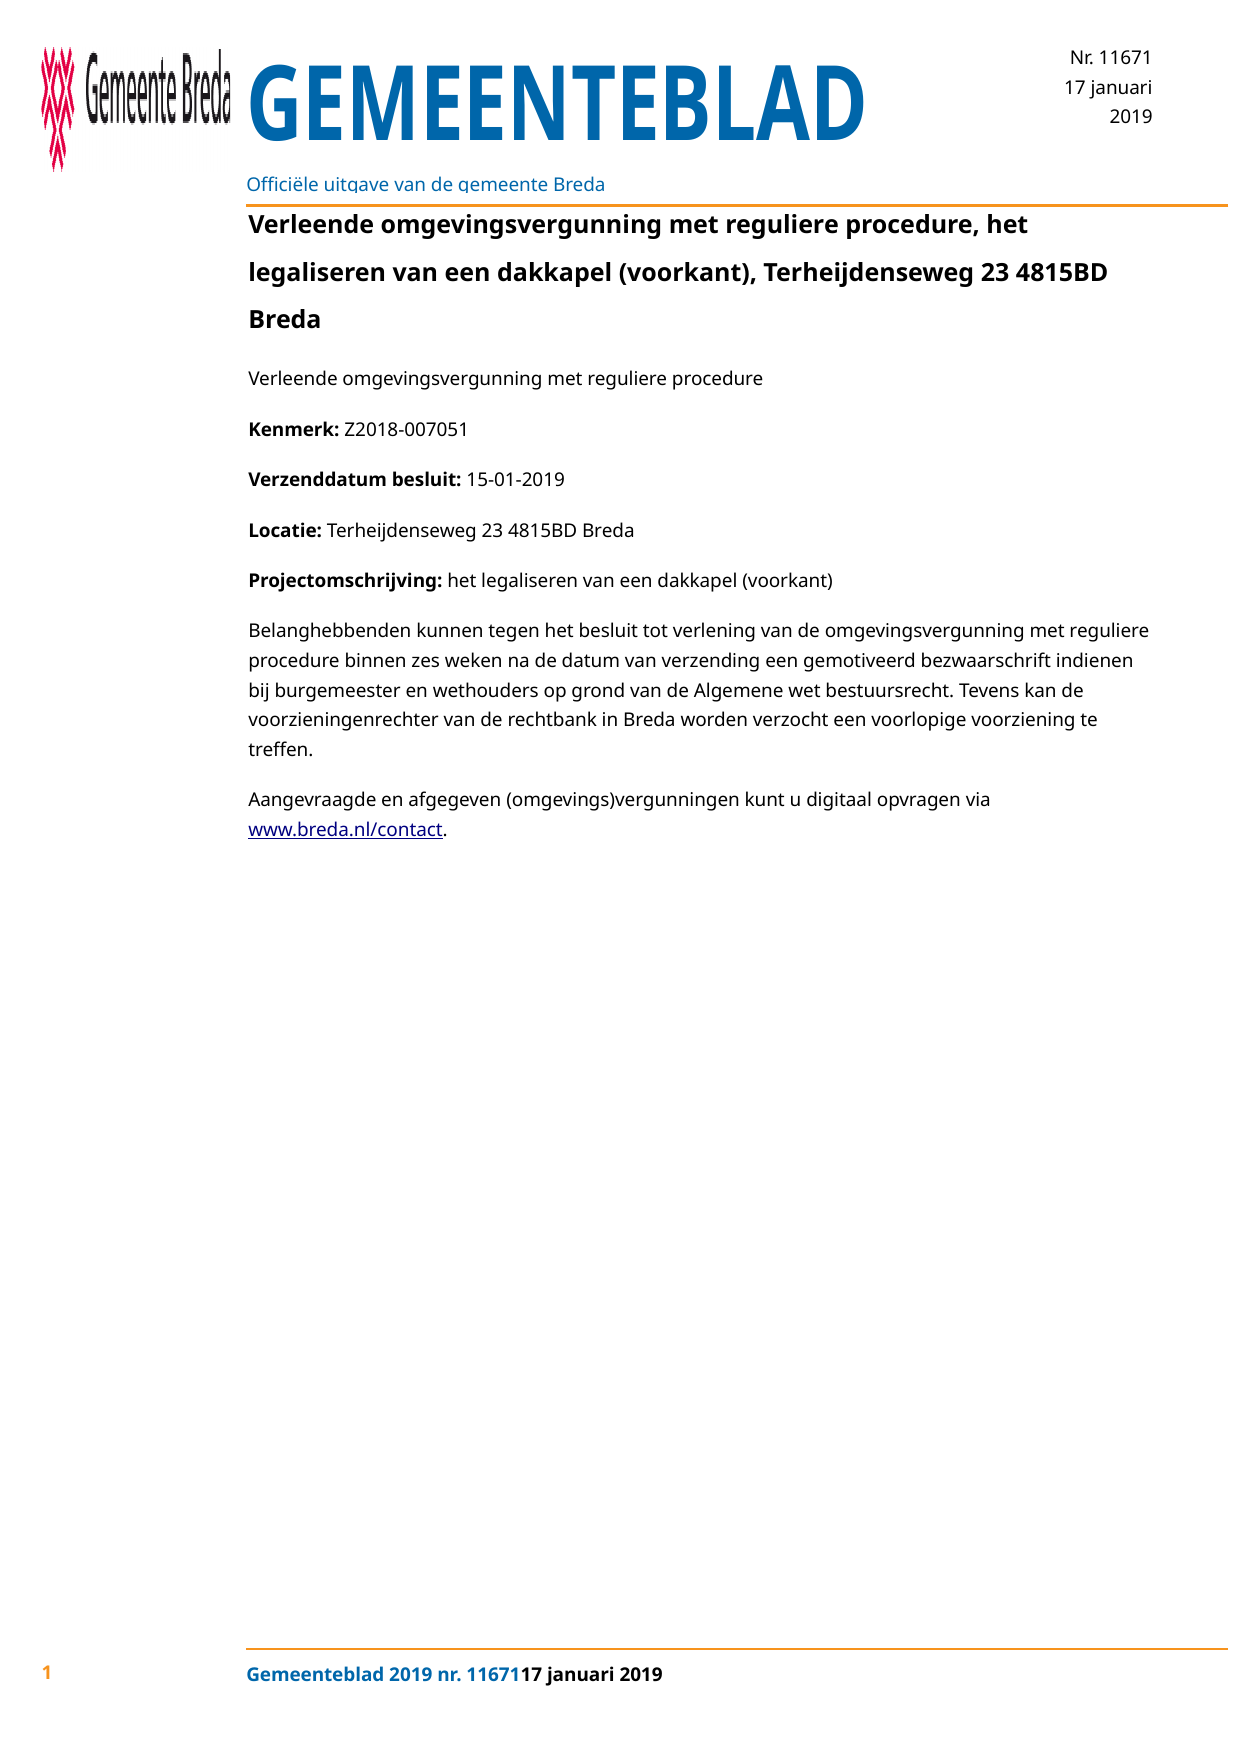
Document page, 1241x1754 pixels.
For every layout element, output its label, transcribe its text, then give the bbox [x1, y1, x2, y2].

text Locatie: Terheijdenseweg 23 4815BD Breda [248, 517, 1152, 542]
text Verleende omgevingsvergunning met reguliere procedure [248, 366, 1152, 391]
picture [41, 47, 231, 172]
text Verzenddatum besluit: 15-01-2019 [248, 466, 1152, 492]
text Aangevraagde en afgegeven (omgevings)vergunningen kunt u digitaal opvragen via www.breda.nl/contact. [248, 786, 1152, 842]
text Kenmerk: Z2018-007051 [248, 416, 1152, 442]
text Projectomschrijving: het legaliseren van een dakkapel (voorkant) [248, 567, 1152, 593]
text Belanghebbenden kunnen tegen het besluit tot verlening van de omgevingsvergunning met reguliere procedure binnen zes weken na de datum van verzending een gemotiveerd bezwaarschrift indienen bij burgemeester en wethouders op grond van de Algemene wet bestuursrecht. Tevens kan de voorzieningenrechter van de rechtbank in Breda worden verzocht een voorlopige voorziening te treffen. [248, 618, 1152, 762]
text Verleende omgevingsvergunning met reguliere procedure, het legaliseren van een dakkapel (voorkant), Terheijdenseweg 23 4815BD Breda [248, 207, 1152, 336]
